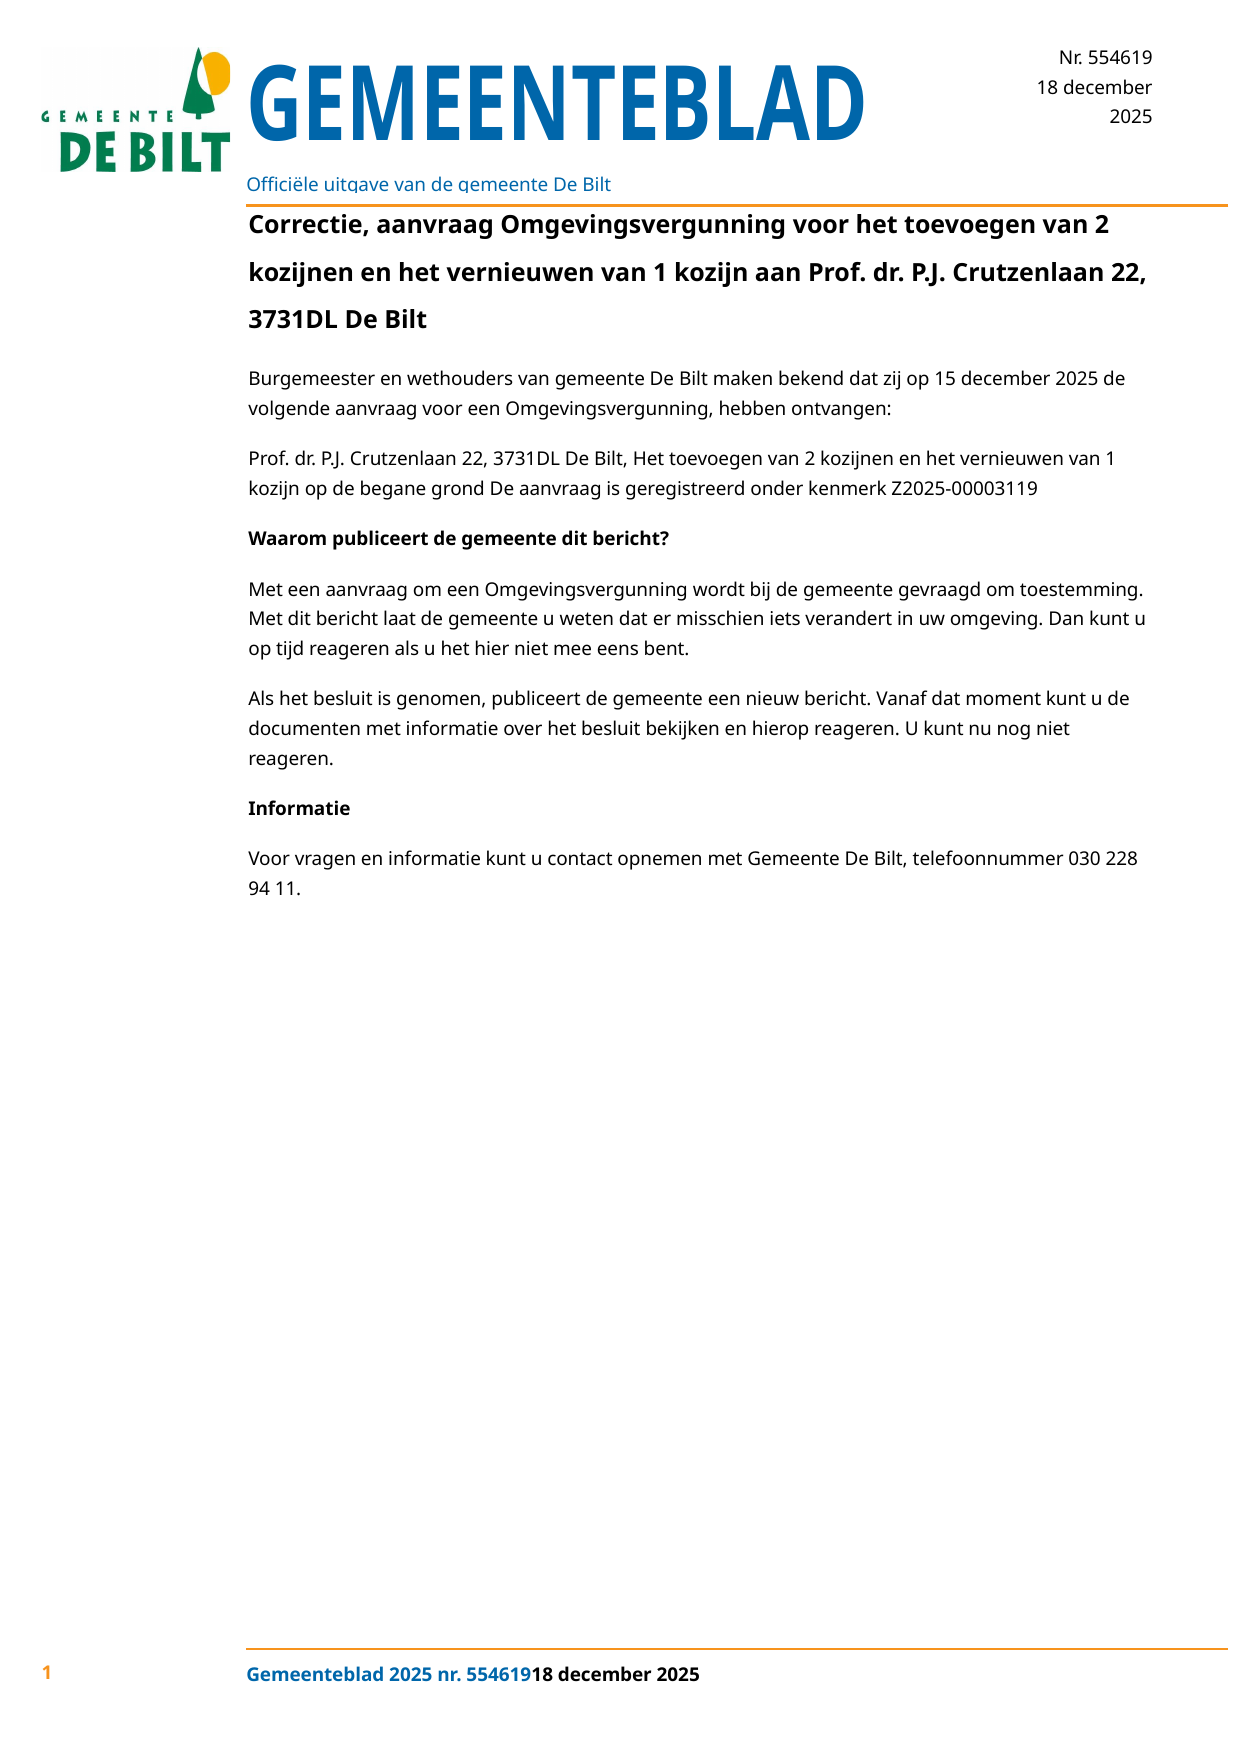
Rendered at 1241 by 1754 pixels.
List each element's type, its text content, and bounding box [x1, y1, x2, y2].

text Met een aanvraag om een Omgevingsvergunning wordt bij de gemeente gevraagd om toestemming. Met dit bericht laat de gemeente u weten dat er misschien iets verandert in uw omgeving. Dan kunt u op tijd reageren als u het hier niet mee eens bent. [248, 576, 1152, 661]
text Als het besluit is genomen, publiceert de gemeente een nieuw bericht. Vanaf dat moment kunt u de documenten met informatie over het besluit bekijken en hierop reageren. U kunt nu nog niet reageren. [248, 686, 1152, 770]
text Correctie, aanvraag Omgevingsvergunning voor het toevoegen van 2 kozijnen en het vernieuwen van 1 kozijn aan Prof. dr. P.J. Crutzenlaan 22, 3731DL De Bilt [248, 207, 1152, 336]
text Prof. dr. P.J. Crutzenlaan 22, 3731DL De Bilt, Het toevoegen van 2 kozijnen en het vernieuwen van 1 kozijn op de begane grond De aanvraag is geregistreerd onder kenmerk Z2025-00003119 [248, 446, 1152, 501]
text Voor vragen en informatie kunt u contact opnemen met Gemeente De Bilt, telefoonnummer 030 228 94 11. [248, 846, 1152, 901]
picture [41, 47, 231, 172]
text Waarom publiceert de gemeente dit bericht? [248, 526, 1152, 551]
text Burgemeester en wethouders van gemeente De Bilt maken bekend dat zij op 15 december 2025 de volgende aanvraag voor een Omgevingsvergunning, hebben ontvangen: [248, 366, 1152, 421]
text Informatie [248, 795, 1152, 821]
